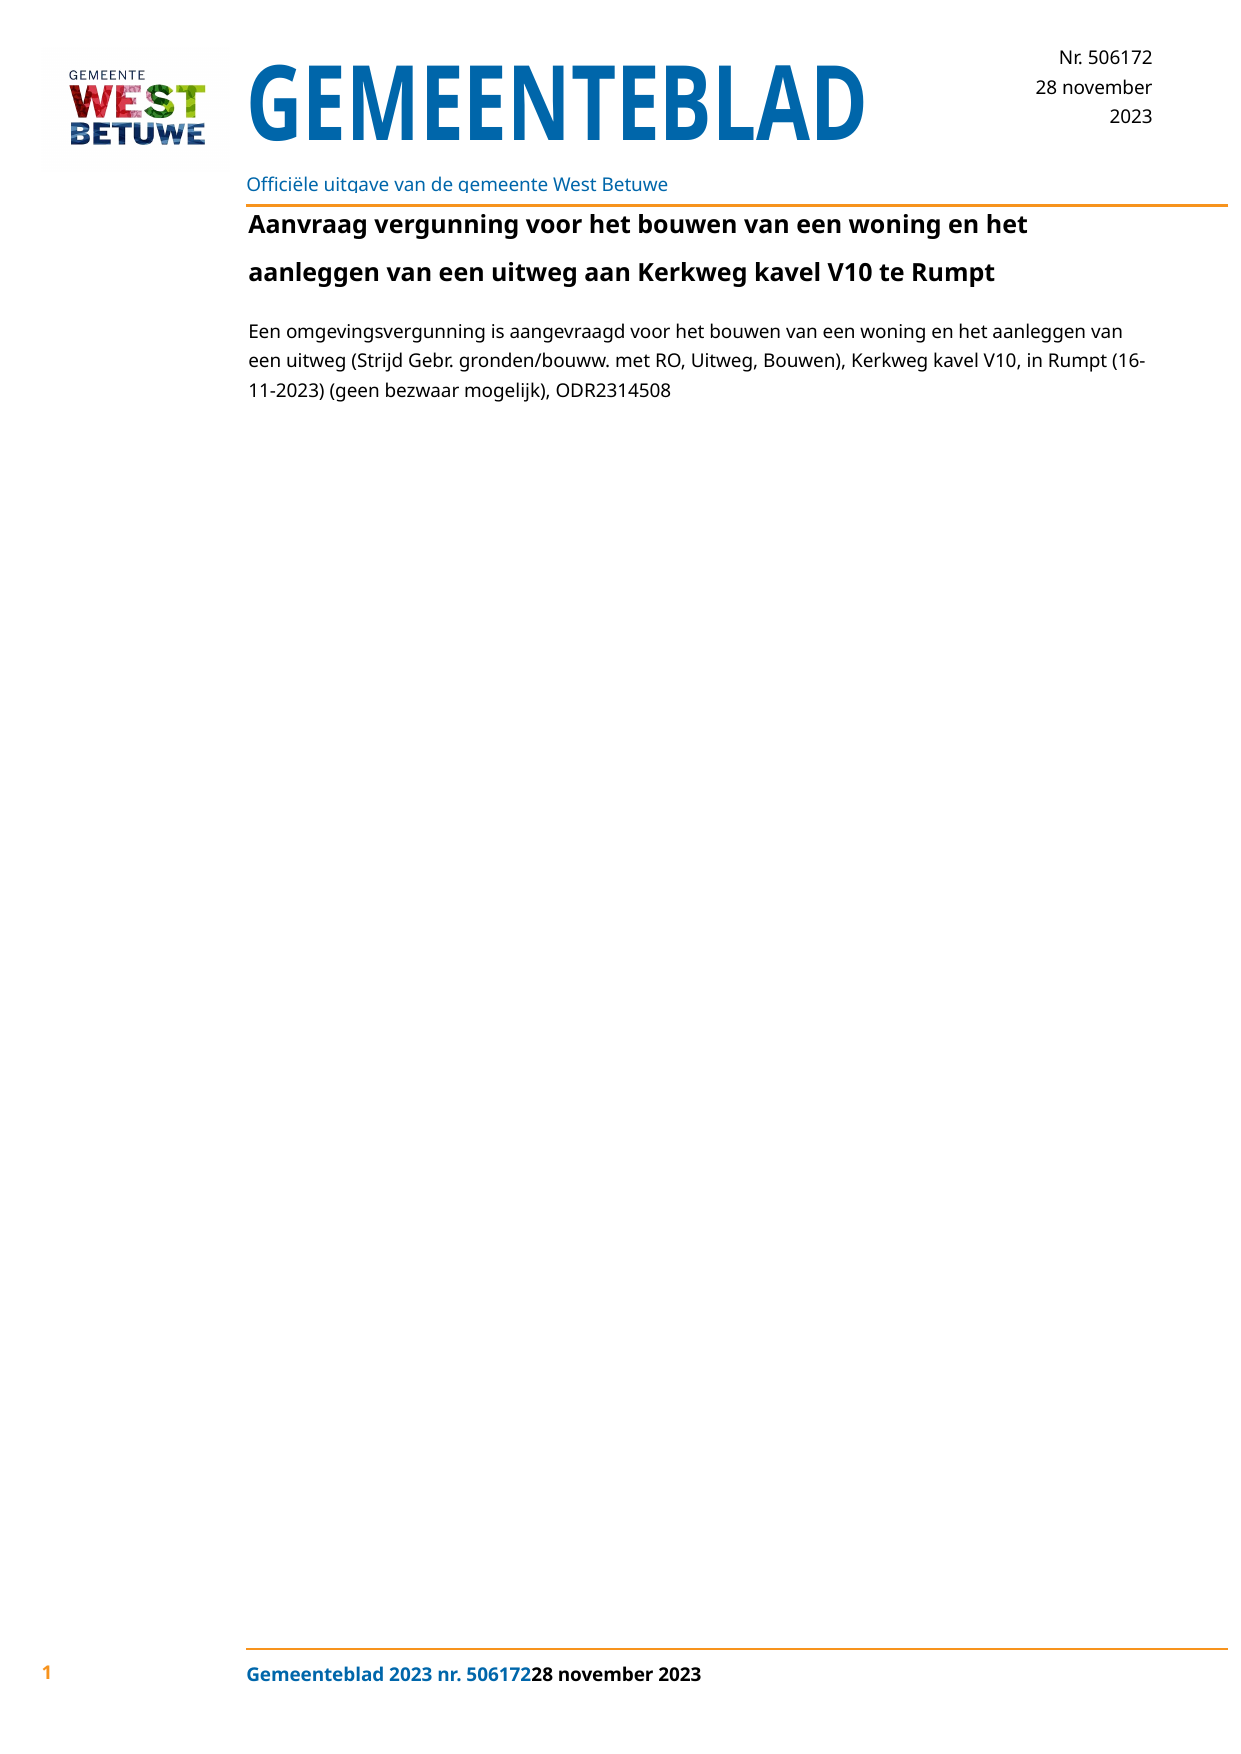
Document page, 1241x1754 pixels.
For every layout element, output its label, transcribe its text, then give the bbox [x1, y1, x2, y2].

text Aanvraag vergunning voor het bouwen van een woning en het aanleggen van een uitweg aan Kerkweg kavel V10 te Rumpt [248, 207, 1152, 288]
picture [41, 47, 231, 172]
text Een omgevingsvergunning is aangevraagd voor het bouwen van een woning en het aanleggen van een uitweg (Strijd Gebr. gronden/bouww. met RO, Uitweg, Bouwen), Kerkweg kavel V10, in Rumpt (16-11-2023) (geen bezwaar mogelijk), ODR2314508 [248, 318, 1152, 403]
